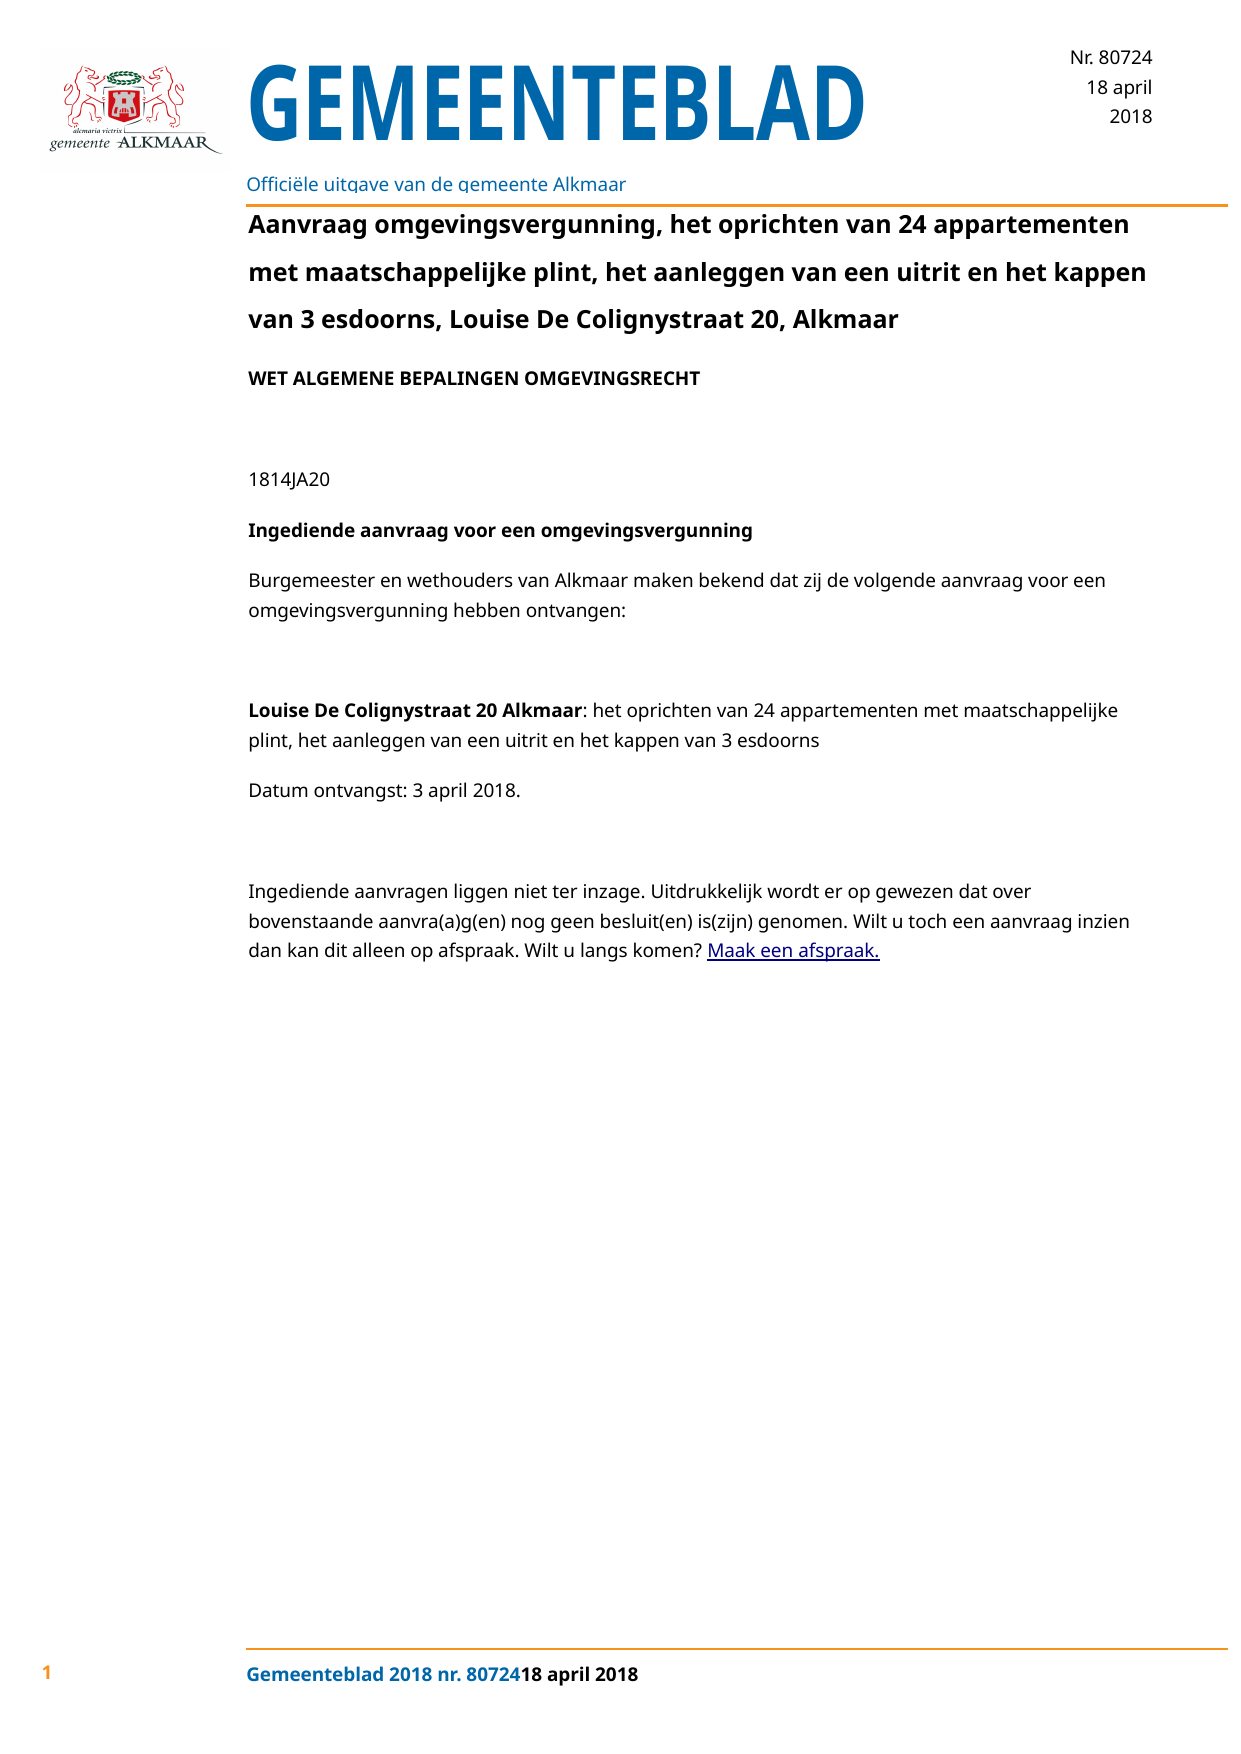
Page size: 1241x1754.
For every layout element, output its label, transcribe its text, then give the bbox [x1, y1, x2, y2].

text Louise De Colignystraat 20 Alkmaar: het oprichten van 24 appartementen met maatschappelijke plint, het aanleggen van een uitrit en het kappen van 3 esdoorns [248, 698, 1152, 753]
text Datum ontvangst: 3 april 2018. [248, 778, 1152, 803]
picture [41, 47, 231, 172]
text Aanvraag omgevingsvergunning, het oprichten van 24 appartementen met maatschappelijke plint, het aanleggen van een uitrit en het kappen van 3 esdoorns, Louise De Colignystraat 20, Alkmaar [248, 207, 1152, 336]
text Ingediende aanvraag voor een omgevingsvergunning [248, 517, 1152, 542]
text Ingediende aanvragen liggen niet ter inzage. Uitdrukkelijk wordt er op gewezen dat over bovenstaande aanvra(a)g(en) nog geen besluit(en) is(zijn) genomen. Wilt u toch een aanvraag inzien dan kan dit alleen op afspraak. Wilt u langs komen? Maak een afspraak. [248, 878, 1152, 963]
text Burgemeester en wethouders van Alkmaar maken bekend dat zij de volgende aanvraag voor een omgevingsvergunning hebben ontvangen: [248, 567, 1152, 622]
text 1814JA20 [248, 466, 1152, 492]
text WET ALGEMENE BEPALINGEN OMGEVINGSRECHT [248, 366, 1152, 391]
